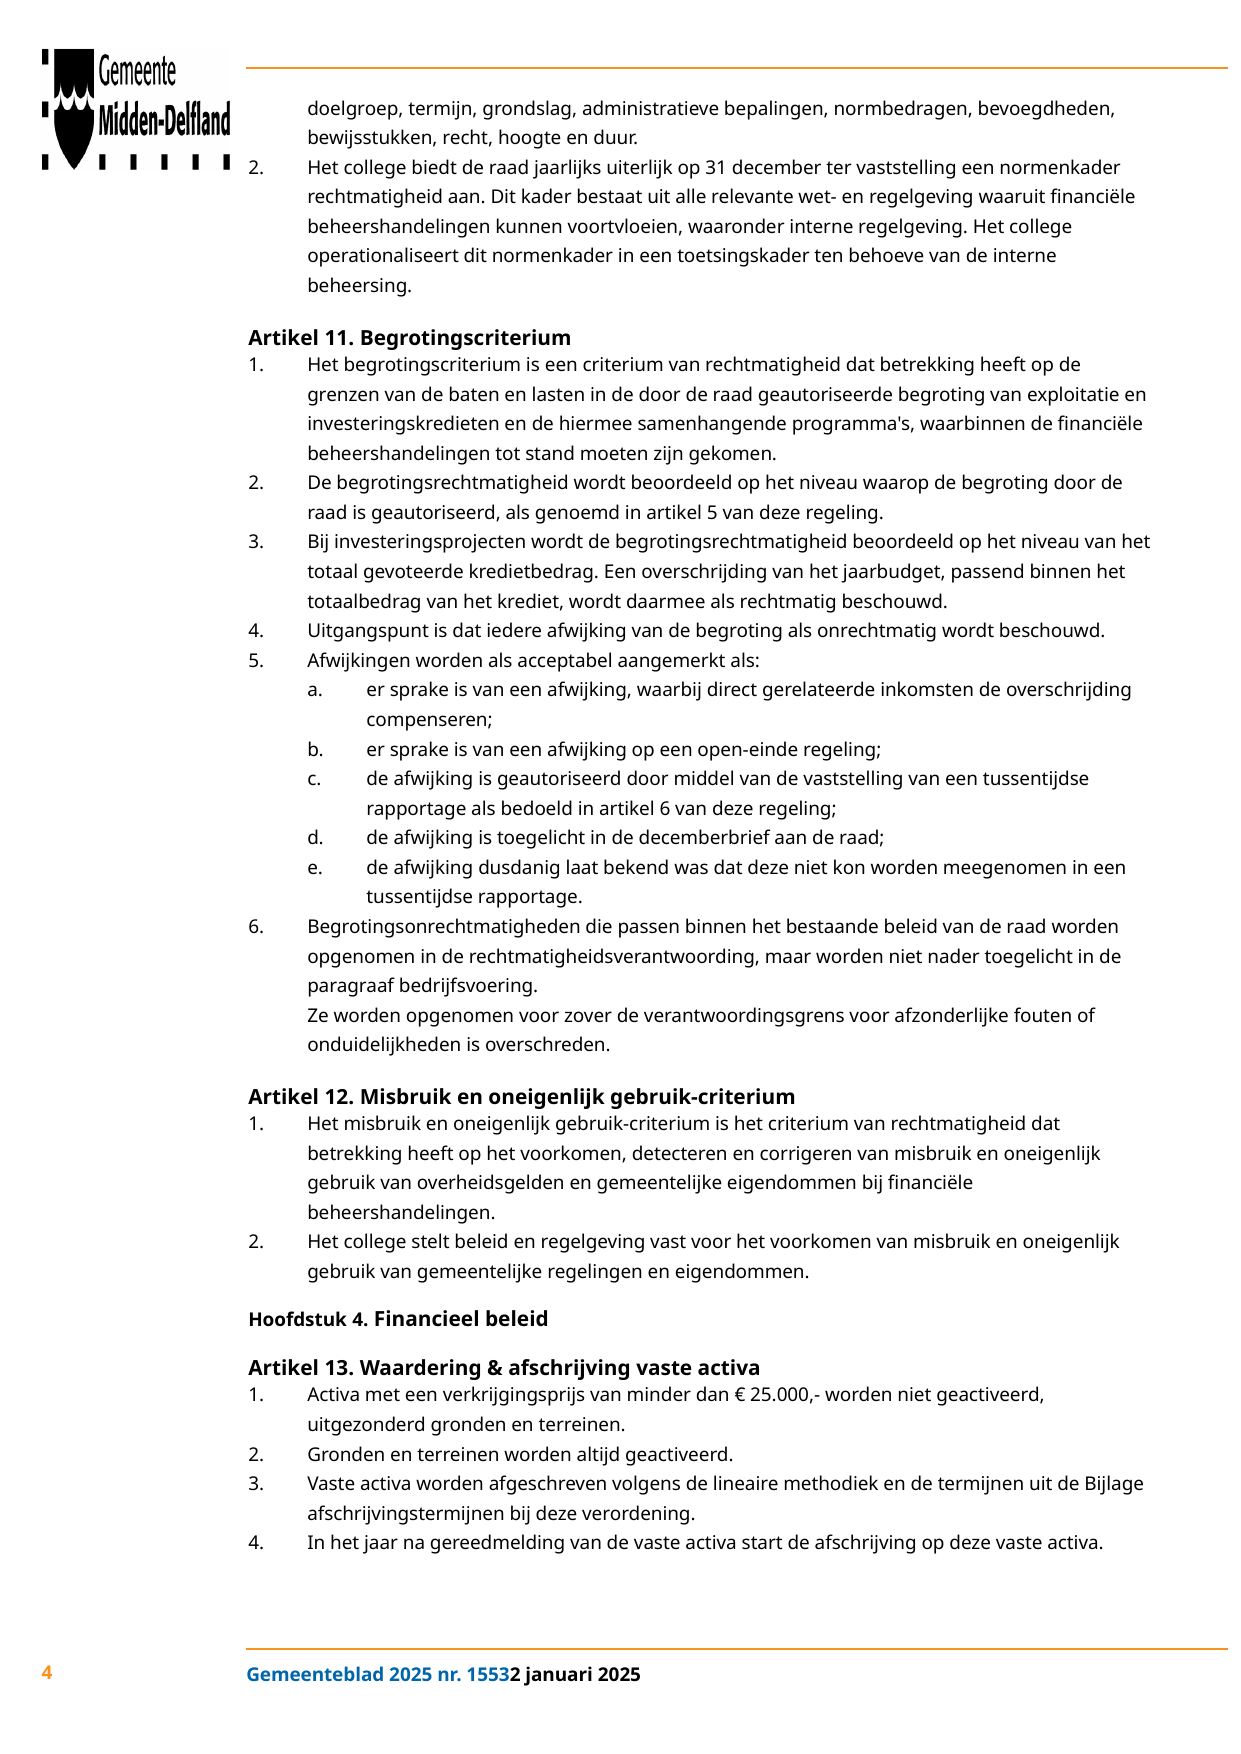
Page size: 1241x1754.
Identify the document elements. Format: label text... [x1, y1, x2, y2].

list Bij investeringsprojecten wordt de begrotingsrechtmatigheid beoordeeld op het niveau van het totaal gevoteerde kredietbedrag. Een overschrijding van het jaarbudget, passend binnen het totaalbedrag van het krediet, wordt daarmee als rechtmatig beschouwd. [248, 529, 1152, 613]
list Activa met een verkrijgingsprijs van minder dan € 25.000,- worden niet geactiveerd, uitgezonderd gronden en terreinen. [248, 1382, 1152, 1437]
picture [41, 47, 231, 172]
list Het misbruik en oneigenlijk gebruik-criterium is het criterium van rechtmatigheid dat betrekking heeft op het voorkomen, detecteren en corrigeren van misbruik en oneigenlijk gebruik van overheidsgelden en gemeentelijke eigendommen bij financiële beheershandelingen. [248, 1110, 1152, 1225]
list er sprake is van een afwijking op een open-einde regeling; [307, 736, 1152, 761]
list Begrotingsonrechtmatigheden die passen binnen het bestaande beleid van de raad worden opgenomen in de rechtmatigheidsverantwoording, maar worden niet nader toegelicht in de paragraaf bedrijfsvoering. [248, 913, 1152, 998]
list er sprake is van een afwijking, waarbij direct gerelateerde inkomsten de overschrijding compenseren; [307, 677, 1152, 732]
list Het college stelt beleid en regelgeving vast voor het voorkomen van misbruik en oneigenlijk gebruik van gemeentelijke regelingen en eigendommen. [248, 1229, 1152, 1284]
list Afwijkingen worden als acceptabel aangemerkt als: [248, 647, 1152, 673]
list de afwijking is geautoriseerd door middel van de vaststelling van een tussentijdse rapportage als bedoeld in artikel 6 van deze regeling; [307, 765, 1152, 821]
list Uitgangspunt is dat iedere afwijking van de begroting als onrechtmatig wordt beschouwd. [248, 617, 1152, 643]
list Vaste activa worden afgeschreven volgens de lineaire methodiek en de termijnen uit de Bijlage afschrijvingstermijnen bij deze verordening. [248, 1470, 1152, 1526]
text Artikel 11. Begrotingscriterium [248, 323, 1152, 351]
list de afwijking dusdanig laat bekend was dat deze niet kon worden meegenomen in een tussentijdse rapportage. [307, 854, 1152, 909]
list Het begrotingscriterium is een criterium van rechtmatigheid dat betrekking heeft op de grenzen van de baten en lasten in de door de raad geautoriseerde begroting van exploitatie en investeringskredieten en de hiermee samenhangende programma's, waarbinnen de financiële beheershandelingen tot stand moeten zijn gekomen. [248, 351, 1152, 466]
list Het college biedt de raad jaarlijks uiterlijk op 31 december ter vaststelling een normenkader rechtmatigheid aan. Dit kader bestaat uit alle relevante wet- en regelgeving waaruit financiële beheershandelingen kunnen voortvloeien, waaronder interne regelgeving. Het college operationaliseert dit normenkader in een toetsingskader ten behoeve van de interne beheersing. [248, 154, 1152, 298]
list De begrotingsrechtmatigheid wordt beoordeeld op het niveau waarop de begroting door de raad is geautoriseerd, als genoemd in artikel 5 van deze regeling. [248, 469, 1152, 525]
text Artikel 13. Waardering & afschrijving vaste activa [248, 1353, 1152, 1382]
list de afwijking is toegelicht in de decemberbrief aan de raad; [307, 824, 1152, 850]
text Artikel 12. Misbruik en oneigenlijk gebruik-criterium [248, 1082, 1152, 1110]
list Gronden en terreinen worden altijd geactiveerd. [248, 1441, 1152, 1467]
list In het jaar na gereedmelding van de vaste activa start de afschrijving op deze vaste activa. [248, 1529, 1152, 1555]
list Ze worden opgenomen voor zover de verantwoordingsgrens voor afzonderlijke fouten of onduidelijkheden is overschreden. [248, 1002, 1152, 1057]
list doelgroep, termijn, grondslag, administratieve bepalingen, normbedragen, bevoegdheden, bewijsstukken, recht, hoogte en duur. [248, 95, 1152, 150]
text Hoofdstuk 4. Financieel beleid [248, 1304, 1152, 1332]
